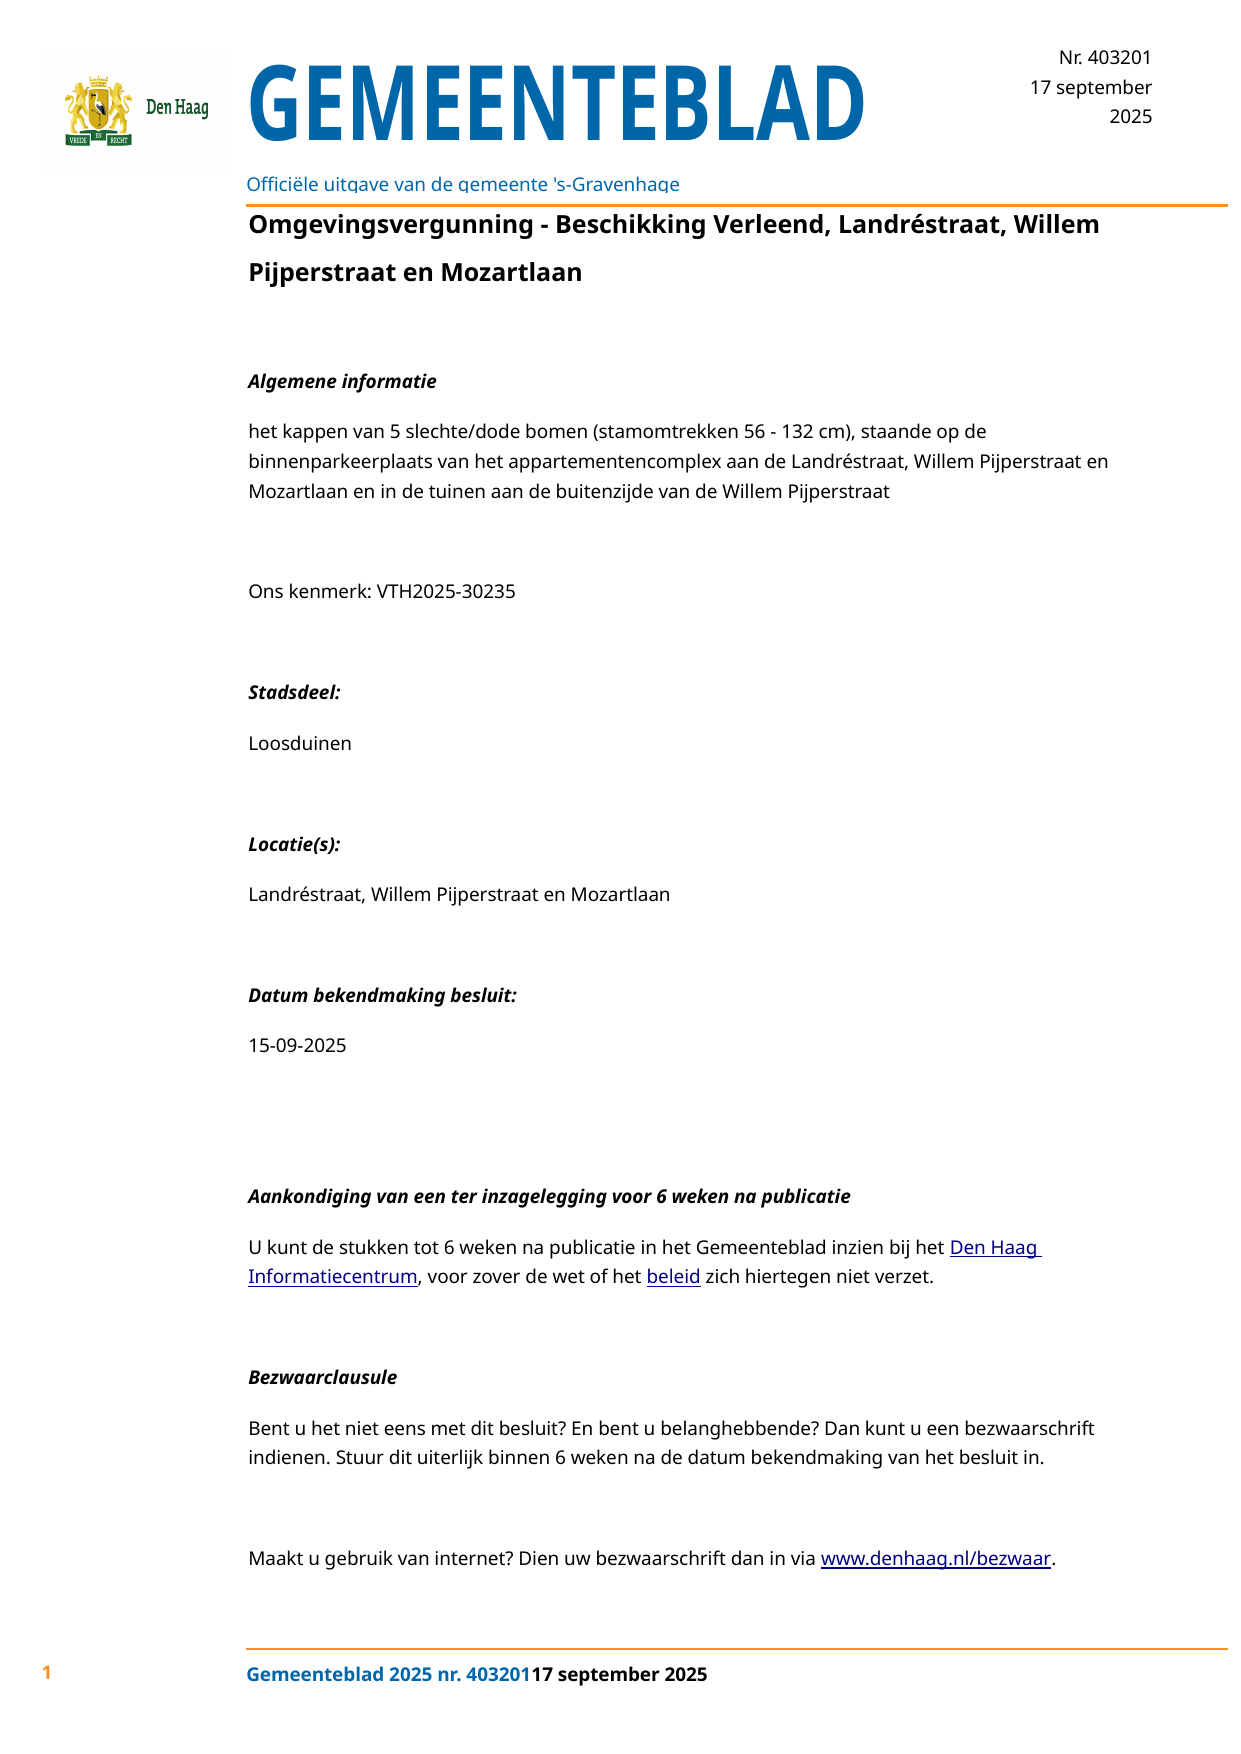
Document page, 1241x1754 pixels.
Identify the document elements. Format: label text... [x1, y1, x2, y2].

picture [41, 47, 231, 172]
text het kappen van 5 slechte/dode bomen (stamomtrekken 56 - 132 cm), staande op de binnenparkeerplaats van het appartementencomplex aan de Landréstraat, Willem Pijperstraat en Mozartlaan en in de tuinen aan de buitenzijde van de Willem Pijperstraat [248, 419, 1152, 504]
text Algemene informatie [248, 368, 1152, 394]
text 15-09-2025 [248, 1032, 1152, 1058]
text Omgevingsvergunning - Beschikking Verleend, Landréstraat, Willem Pijperstraat en Mozartlaan [248, 207, 1152, 288]
text Stadsdeel: [248, 679, 1152, 705]
text Bent u het niet eens met dit besluit? En bent u belanghebbende? Dan kunt u een bezwaarschrift indienen. Stuur dit uiterlijk binnen 6 weken na de datum bekendmaking van het besluit in. [248, 1415, 1152, 1470]
text Datum bekendmaking besluit: [248, 982, 1152, 1008]
text Aankondiging van een ter inzagelegging voor 6 weken na publicatie [248, 1184, 1152, 1209]
text Bezwaarclausule [248, 1364, 1152, 1390]
text Loosduinen [248, 730, 1152, 756]
text Maakt u gebruik van internet? Dien uw bezwaarschrift dan in via www.denhaag.nl/bezwaar. [248, 1545, 1152, 1571]
text U kunt de stukken tot 6 weken na publicatie in het Gemeenteblad inzien bij het Den Haag Informatiecentrum, voor zover de wet of het beleid zich hiertegen niet verzet. [248, 1234, 1152, 1289]
text Landréstraat, Willem Pijperstraat en Mozartlaan [248, 881, 1152, 907]
text Locatie(s): [248, 831, 1152, 857]
text Ons kenmerk: VTH2025-30235 [248, 579, 1152, 604]
